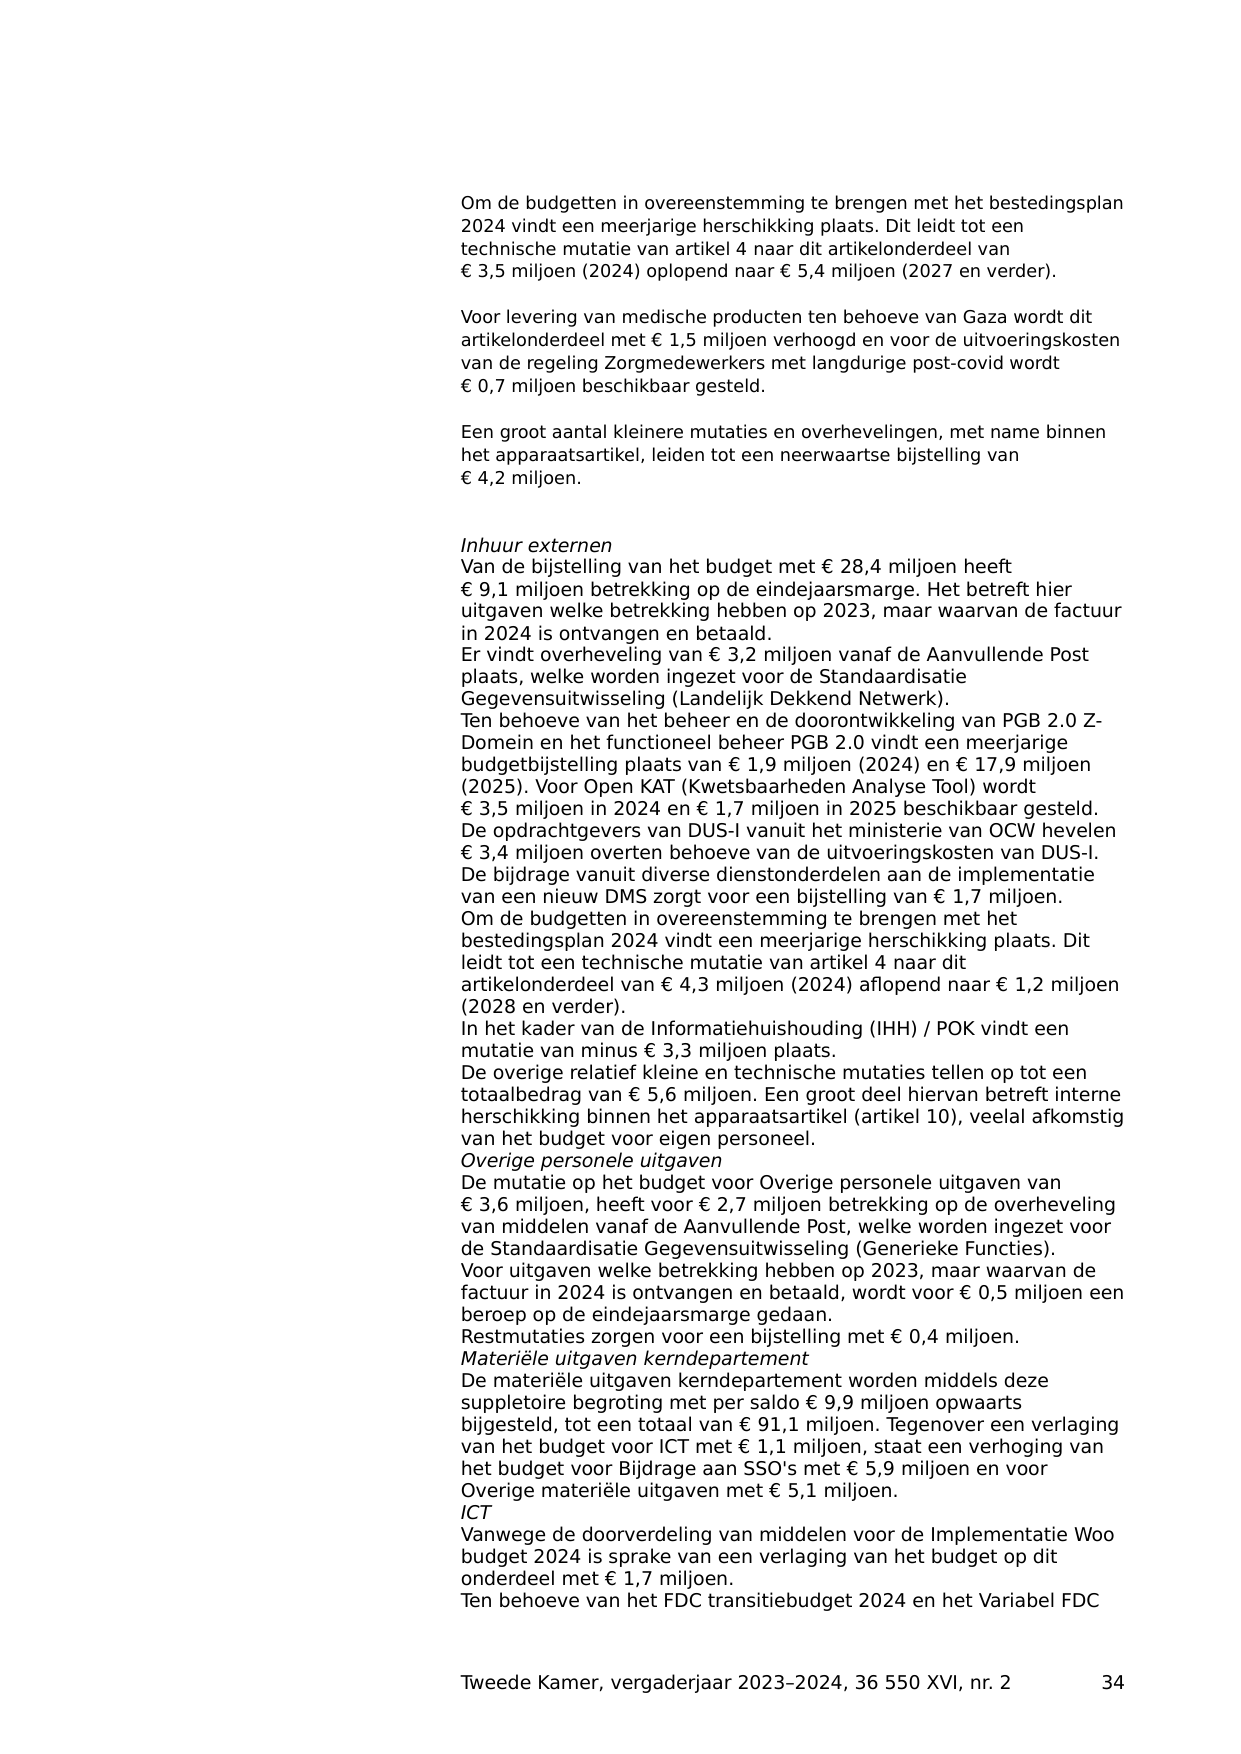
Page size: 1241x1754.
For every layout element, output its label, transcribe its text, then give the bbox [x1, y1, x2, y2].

text De opdrachtgevers van DUS-I vanuit het ministerie van OCW hevelen € 3,4 miljoen overten behoeve van de uitvoeringskosten van DUS-I. De bijdrage vanuit diverse dienstonderdelen aan de implementatie van een nieuw DMS zorgt voor een bijstelling van € 1,7 miljoen. [461, 820, 1125, 908]
text Om de budgetten in overeenstemming te brengen met het bestedingsplan 2024 vindt een meerjarige herschikking plaats. Dit leidt tot een technische mutatie van artikel 4 naar dit artikelonderdeel van € 4,3 miljoen (2024) aflopend naar € 1,2 miljoen (2028 en verder). [461, 908, 1125, 1018]
text Ten behoeve van het FDC transitiebudget 2024 en het Variabel FDC [461, 1589, 1125, 1611]
text Materiële uitgaven kerndepartement [461, 1348, 1125, 1370]
text De mutatie op het budget voor Overige personele uitgaven van € 3,6 miljoen, heeft voor € 2,7 miljoen betrekking op de overheveling van middelen vanaf de Aanvullende Post, welke worden ingezet voor de Standaardisatie Gegevensuitwisseling (Generieke Functies). [461, 1172, 1125, 1260]
text Overige personele uitgaven [461, 1150, 1125, 1172]
text ICT [461, 1502, 1125, 1523]
text Restmutaties zorgen voor een bijstelling met € 0,4 miljoen. [461, 1326, 1125, 1348]
text Inhuur externen [461, 534, 1125, 556]
text Een groot aantal kleinere mutaties en overhevelingen, met name binnen het apparaatsartikel, leiden tot een neerwaartse bijstelling van € 4,2 miljoen. [461, 420, 1125, 512]
text De materiële uitgaven kerndepartement worden middels deze suppletoire begroting met per saldo € 9,9 miljoen opwaarts bijgesteld, tot een totaal van € 91,1 miljoen. Tegenover een verlaging van het budget voor ICT met € 1,1 miljoen, staat een verhoging van het budget voor Bijdrage aan SSO's met € 5,9 miljoen en voor Overige materiële uitgaven met € 5,1 miljoen. [461, 1370, 1125, 1502]
text Er vindt overheveling van € 3,2 miljoen vanaf de Aanvullende Post plaats, welke worden ingezet voor de Standaardisatie Gegevensuitwisseling (Landelijk Dekkend Netwerk). [461, 644, 1125, 710]
text Ten behoeve van het beheer en de doorontwikkeling van PGB 2.0 Z-Domein en het functioneel beheer PGB 2.0 vindt een meerjarige budgetbijstelling plaats van € 1,9 miljoen (2024) en € 17,9 miljoen (2025). Voor Open KAT (Kwetsbaarheden Analyse Tool) wordt € 3,5 miljoen in 2024 en € 1,7 miljoen in 2025 beschikbaar gesteld. [461, 710, 1125, 820]
text Voor uitgaven welke betrekking hebben op 2023, maar waarvan de factuur in 2024 is ontvangen en betaald, wordt voor € 0,5 miljoen een beroep op de eindejaarsmarge gedaan. [461, 1260, 1125, 1326]
text Voor levering van medische producten ten behoeve van Gaza wordt dit artikelonderdeel met € 1,5 miljoen verhoogd en voor de uitvoeringskosten van de regeling Zorgmedewerkers met langdurige post-covid wordt € 0,7 miljoen beschikbaar gesteld. [461, 305, 1125, 397]
text In het kader van de Informatiehuishouding (IHH) / POK vindt een mutatie van minus € 3,3 miljoen plaats. [461, 1018, 1125, 1062]
text Van de bijstelling van het budget met € 28,4 miljoen heeft € 9,1 miljoen betrekking op de eindejaarsmarge. Het betreft hier uitgaven welke betrekking hebben op 2023, maar waarvan de factuur in 2024 is ontvangen en betaald. [461, 556, 1125, 644]
text De overige relatief kleine en technische mutaties tellen op tot een totaalbedrag van € 5,6 miljoen. Een groot deel hiervan betreft interne herschikking binnen het apparaatsartikel (artikel 10), veelal afkomstig van het budget voor eigen personeel. [461, 1062, 1125, 1150]
text Om de budgetten in overeenstemming te brengen met het bestedingsplan 2024 vindt een meerjarige herschikking plaats. Dit leidt tot een technische mutatie van artikel 4 naar dit artikelonderdeel van € 3,5 miljoen (2024) oplopend naar € 5,4 miljoen (2027 en verder). [461, 191, 1125, 282]
text Vanwege de doorverdeling van middelen voor de Implementatie Woo budget 2024 is sprake van een verlaging van het budget op dit onderdeel met € 1,7 miljoen. [461, 1523, 1125, 1589]
